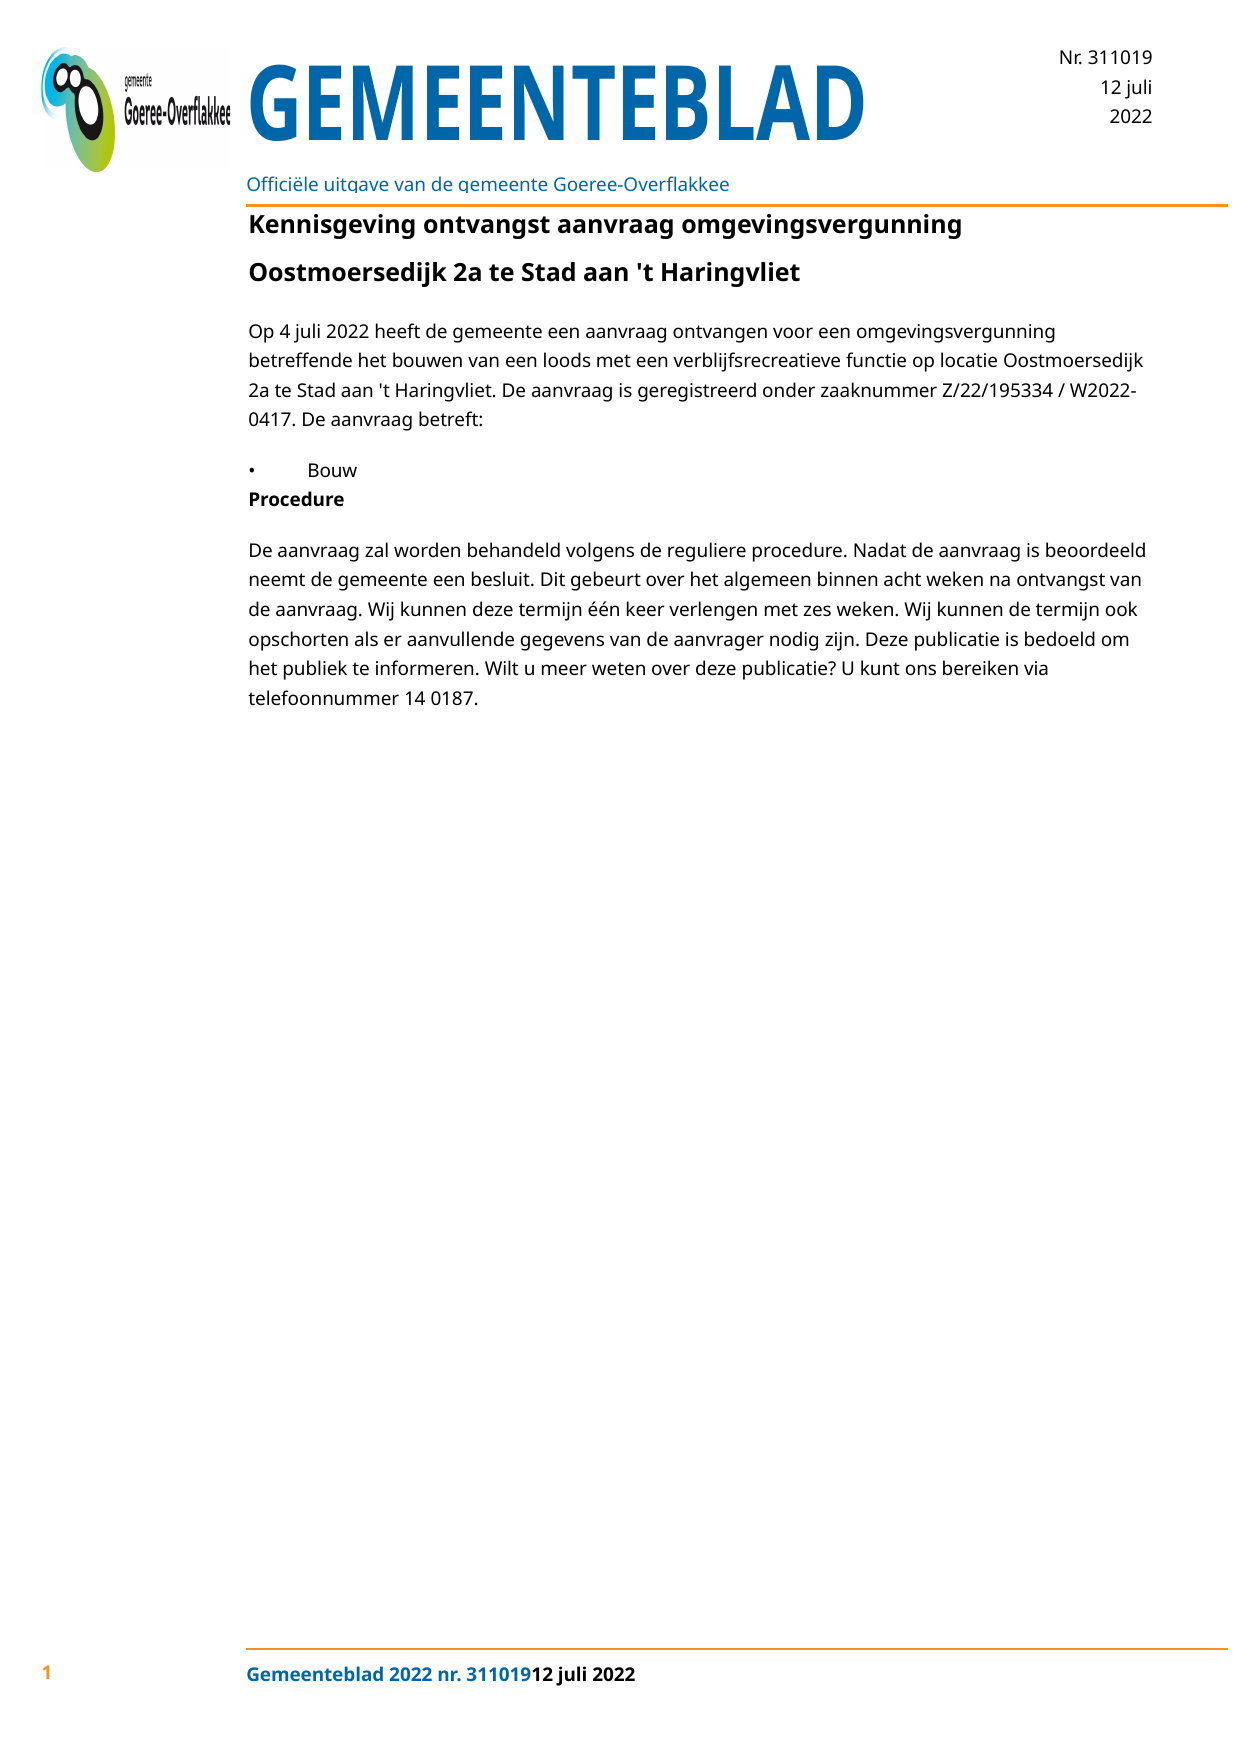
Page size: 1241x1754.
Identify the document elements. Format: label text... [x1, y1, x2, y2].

picture [41, 47, 231, 172]
text Op 4 juli 2022 heeft de gemeente een aanvraag ontvangen voor een omgevingsvergunning betreffende het bouwen van een loods met een verblijfsrecreatieve functie op locatie Oostmoersedijk 2a te Stad aan 't Haringvliet. De aanvraag is geregistreerd onder zaaknummer Z/22/195334 / W2022-0417. De aanvraag betreft: [248, 318, 1152, 432]
text De aanvraag zal worden behandeld volgens de reguliere procedure. Nadat de aanvraag is beoordeeld neemt de gemeente een besluit. Dit gebeurt over het algemeen binnen acht weken na ontvangst van de aanvraag. Wij kunnen deze termijn één keer verlengen met zes weken. Wij kunnen de termijn ook opschorten als er aanvullende gegevens van de aanvrager nodig zijn. Deze publicatie is bedoeld om het publiek te informeren. Wilt u meer weten over deze publicatie? U kunt ons bereiken via telefoonnummer 14 0187. [248, 537, 1152, 711]
list Bouw [248, 457, 1152, 483]
text Procedure [248, 487, 1152, 512]
text Kennisgeving ontvangst aanvraag omgevingsvergunning Oostmoersedijk 2a te Stad aan 't Haringvliet [248, 207, 1152, 288]
